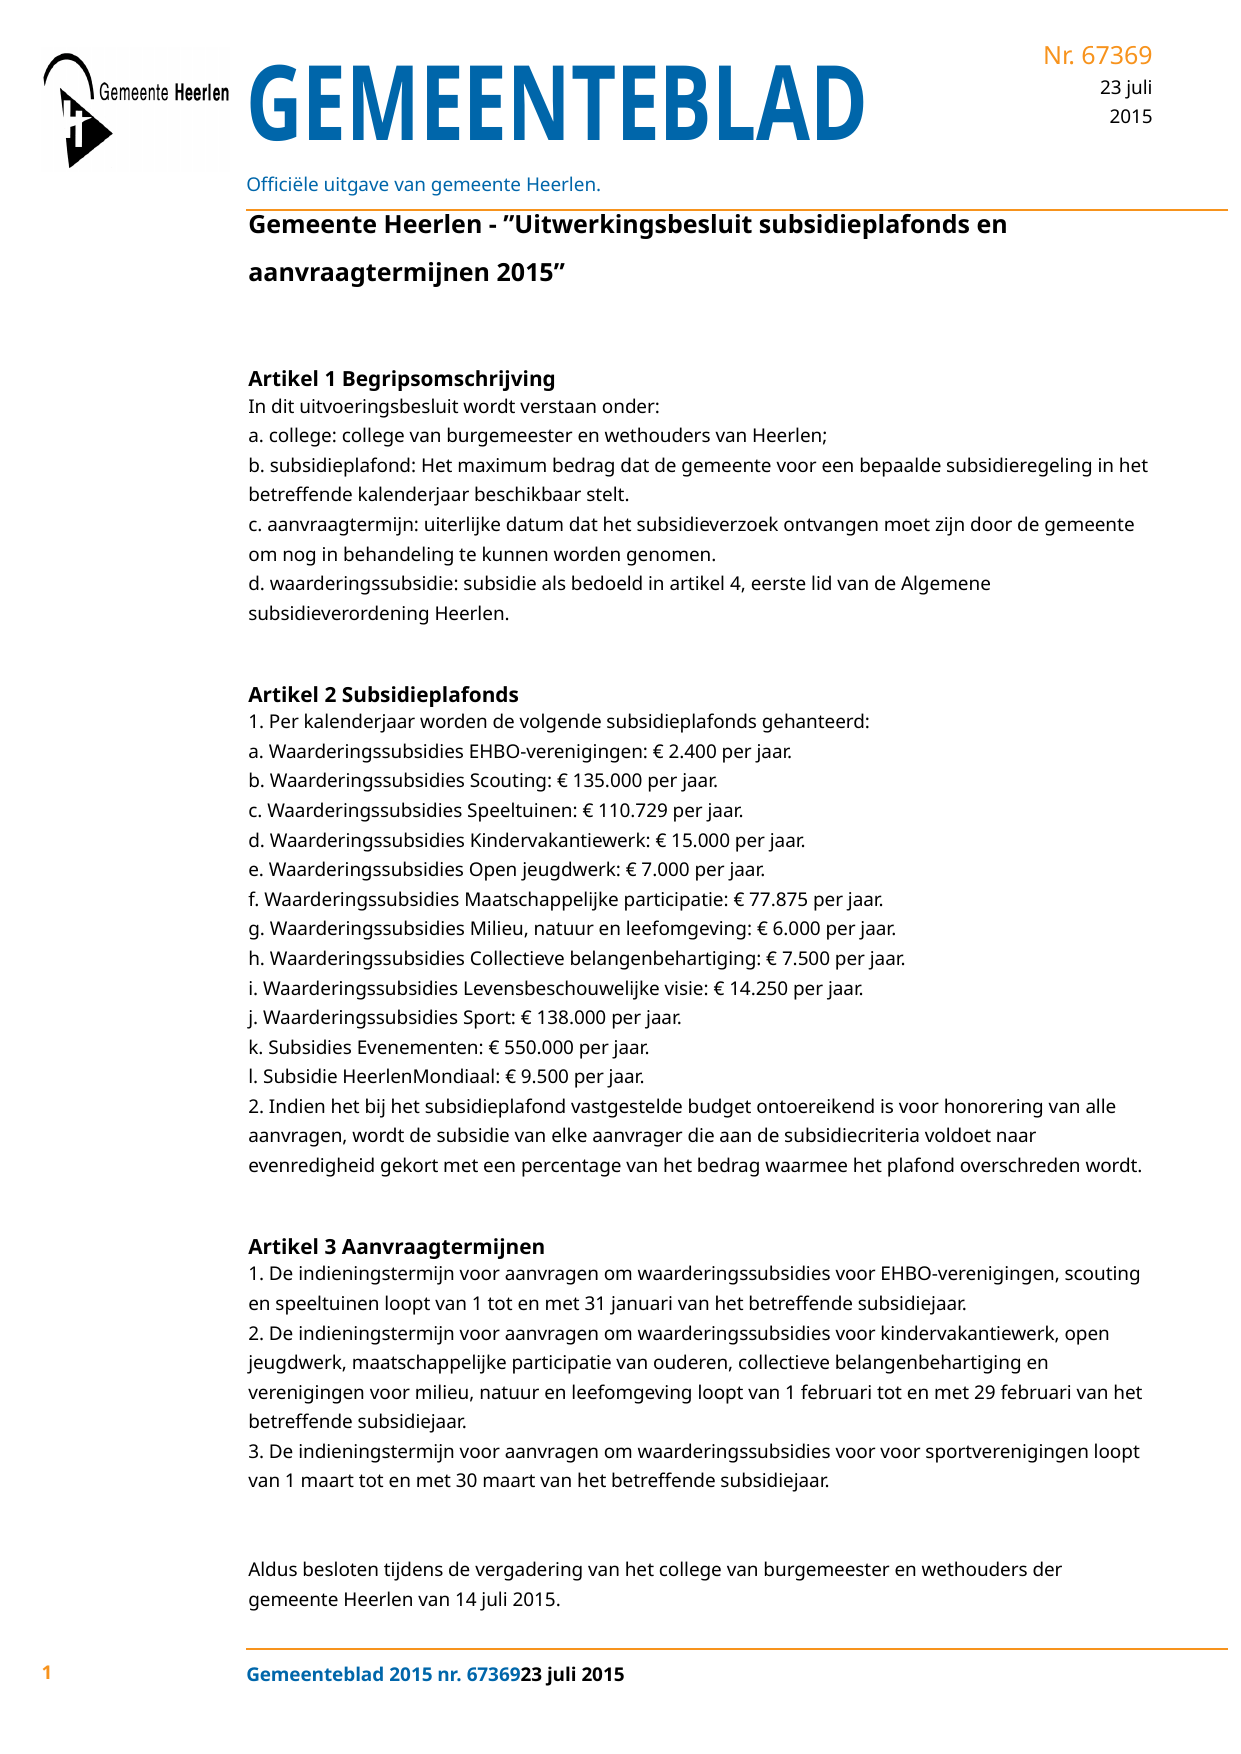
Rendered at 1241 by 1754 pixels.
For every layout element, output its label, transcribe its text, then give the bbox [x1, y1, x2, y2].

text 1. Per kalenderjaar worden de volgende subsidieplafonds gehanteerd: [248, 708, 1152, 734]
text j. Waarderingssubsidies Sport: € 138.000 per jaar. [248, 1004, 1152, 1030]
text Gemeente Heerlen - ”Uitwerkingsbesluit subsidieplafonds en aanvraagtermijnen 2015” [248, 211, 1152, 288]
text Artikel 2 Subsidieplafonds [248, 680, 1152, 708]
text i. Waarderingssubsidies Levensbeschouwelijke visie: € 14.250 per jaar. [248, 975, 1152, 1000]
text Artikel 3 Aanvraagtermijnen [248, 1232, 1152, 1261]
text e. Waarderingssubsidies Open jeugdwerk: € 7.000 per jaar. [248, 856, 1152, 882]
text f. Waarderingssubsidies Maatschappelijke participatie: € 77.875 per jaar. [248, 886, 1152, 912]
text c. aanvraagtermijn: uiterlijke datum dat het subsidieverzoek ontvangen moet zijn door de gemeente om nog in behandeling te kunnen worden genomen. [248, 511, 1152, 567]
text b. subsidieplafond: Het maximum bedrag dat de gemeente voor een bepaalde subsidieregeling in het betreffende kalenderjaar beschikbaar stelt. [248, 452, 1152, 507]
text a. college: college van burgemeester en wethouders van Heerlen; [248, 422, 1152, 448]
text b. Waarderingssubsidies Scouting: € 135.000 per jaar. [248, 768, 1152, 793]
text Artikel 1 Begripsomschrijving [248, 364, 1152, 393]
text d. waarderingssubsidie: subsidie als bedoeld in artikel 4, eerste lid van de Algemene subsidieverordening Heerlen. [248, 570, 1152, 626]
text 2. Indien het bij het subsidieplafond vastgestelde budget ontoereikend is voor honorering van alle aanvragen, wordt de subsidie van elke aanvrager die aan de subsidiecriteria voldoet naar evenredigheid gekort met een percentage van het bedrag waarmee het plafond overschreden wordt. [248, 1093, 1152, 1178]
text 2. De indieningstermijn voor aanvragen om waarderingssubsidies voor kindervakantiewerk, open jeugdwerk, maatschappelijke participatie van ouderen, collectieve belangenbehartiging en verenigingen voor milieu, natuur en leefomgeving loopt van 1 februari tot en met 29 februari van het betreffende subsidiejaar. [248, 1320, 1152, 1434]
picture [41, 47, 231, 172]
text Aldus besloten tijdens de vergadering van het college van burgemeester en wethouders der gemeente Heerlen van 14 juli 2015. [248, 1556, 1152, 1612]
text d. Waarderingssubsidies Kindervakantiewerk: € 15.000 per jaar. [248, 827, 1152, 852]
text k. Subsidies Evenementen: € 550.000 per jaar. [248, 1034, 1152, 1059]
text g. Waarderingssubsidies Milieu, natuur en leefomgeving: € 6.000 per jaar. [248, 916, 1152, 941]
text h. Waarderingssubsidies Collectieve belangenbehartiging: € 7.500 per jaar. [248, 945, 1152, 971]
text a. Waarderingssubsidies EHBO-verenigingen: € 2.400 per jaar. [248, 738, 1152, 764]
text In dit uitvoeringsbesluit wordt verstaan onder: [248, 393, 1152, 419]
text 3. De indieningstermijn voor aanvragen om waarderingssubsidies voor voor sportverenigingen loopt van 1 maart tot en met 30 maart van het betreffende subsidiejaar. [248, 1438, 1152, 1493]
text c. Waarderingssubsidies Speeltuinen: € 110.729 per jaar. [248, 797, 1152, 823]
text l. Subsidie HeerlenMondiaal: € 9.500 per jaar. [248, 1063, 1152, 1089]
text 1. De indieningstermijn voor aanvragen om waarderingssubsidies voor EHBO-verenigingen, scouting en speeltuinen loopt van 1 tot en met 31 januari van het betreffende subsidiejaar. [248, 1261, 1152, 1316]
